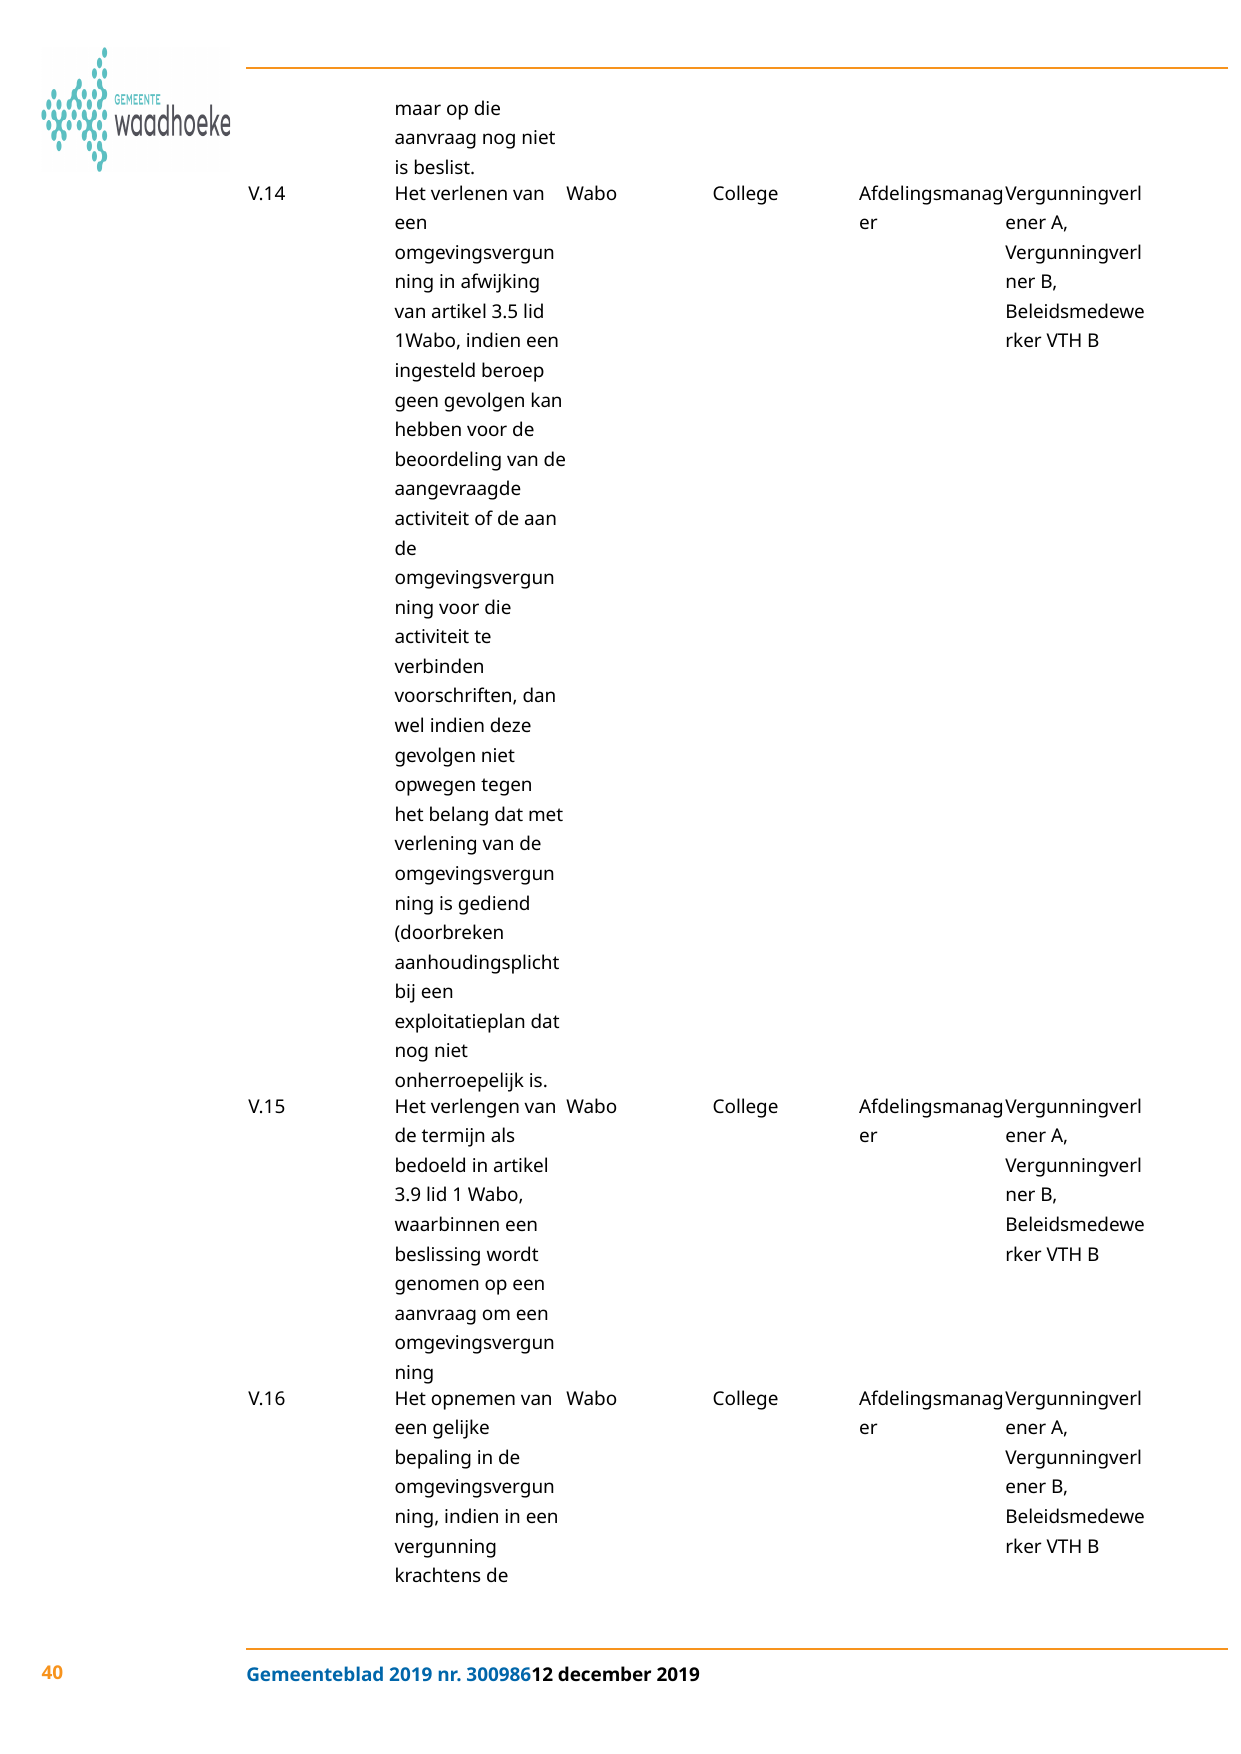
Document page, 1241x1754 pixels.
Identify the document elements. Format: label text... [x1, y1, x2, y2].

table_cell College [713, 1093, 859, 1385]
table_cell Vergunningverlener A, Vergunningverlner B, Beleidsmedewerker VTH B [1005, 180, 1152, 1093]
table_cell Wabo [566, 180, 712, 1093]
table_cell Vergunningverlener A, Vergunningverlener B, Beleidsmedewerker VTH B [1005, 1385, 1152, 1588]
table_cell [566, 95, 712, 180]
table_cell Het verlenen van een omgevingsvergunning in afwijking van artikel 3.5 lid 1Wabo, indien een ingesteld beroep geen gevolgen kan hebben voor de beoordeling van de aangevraagde activiteit of de aan de omgevingsvergunning voor die activiteit te verbinden voorschriften, dan wel indien deze gevolgen niet opwegen tegen het belang dat met verlening van de omgevingsvergunning is gediend (doorbreken aanhoudingsplicht bij een exploitatieplan dat nog niet onherroepelijk is. [394, 180, 566, 1093]
table_cell maar op die aanvraag nog niet is beslist. [394, 95, 566, 180]
table_cell V.15 [248, 1093, 394, 1385]
table_cell [1005, 95, 1152, 180]
table_cell [713, 95, 859, 180]
table_cell V.14 [248, 180, 394, 1093]
table_cell [859, 95, 1005, 180]
table_cell College [713, 180, 859, 1093]
table_cell College [713, 1385, 859, 1588]
table_cell Afdelingsmanager [859, 1385, 1005, 1588]
table_cell Afdelingsmanager [859, 180, 1005, 1093]
table_cell Het opnemen van een gelijke bepaling in de omgevingsvergunning, indien in een vergunning krachtens de [394, 1385, 566, 1588]
table_cell Afdelingsmanager [859, 1093, 1005, 1385]
table_cell [248, 95, 394, 180]
picture [41, 47, 231, 172]
table_cell Het verlengen van de termijn als bedoeld in artikel 3.9 lid 1 Wabo, waarbinnen een beslissing wordt genomen op een aanvraag om een omgevingsvergunning [394, 1093, 566, 1385]
table_cell Wabo [566, 1385, 712, 1588]
table_cell Vergunningverlener A, Vergunningverlner B, Beleidsmedewerker VTH B [1005, 1093, 1152, 1385]
table_cell V.16 [248, 1385, 394, 1588]
table_cell Wabo [566, 1093, 712, 1385]
